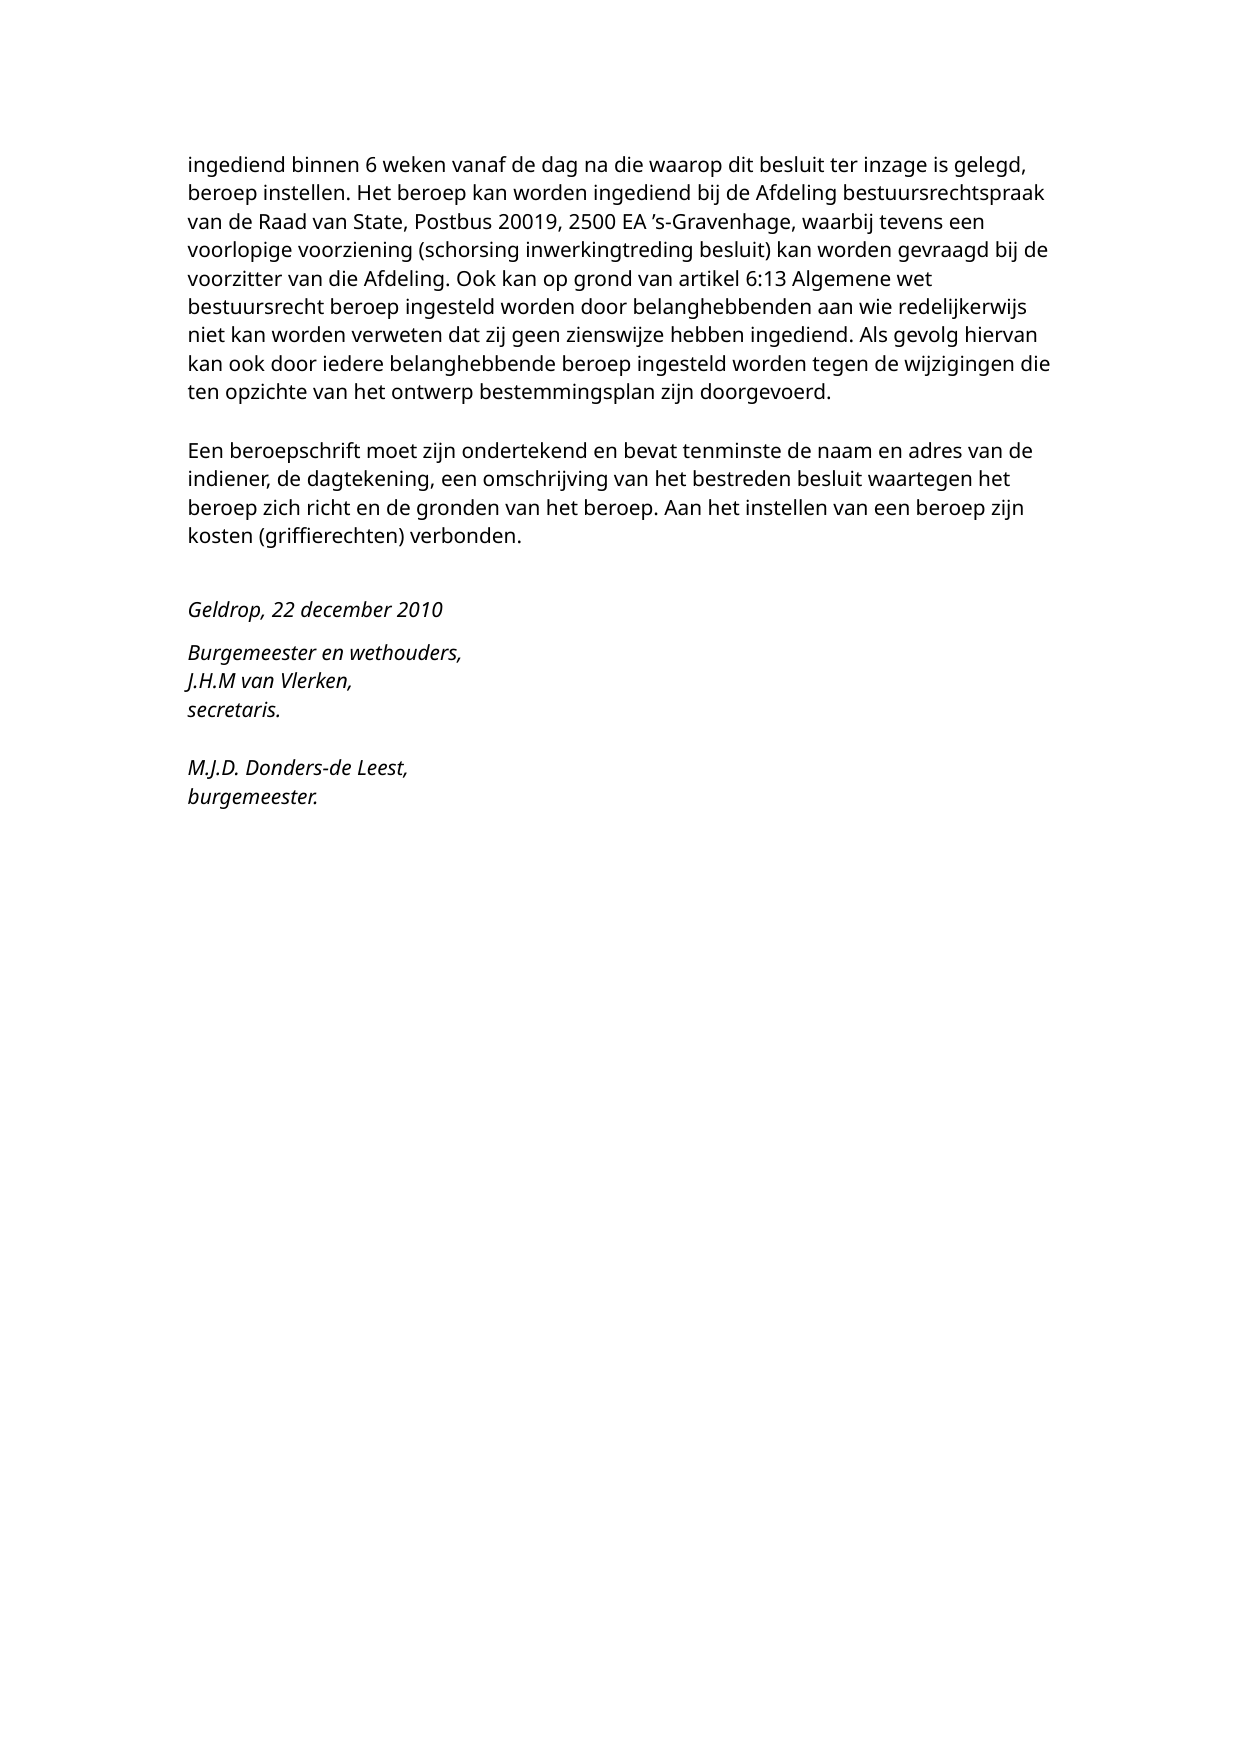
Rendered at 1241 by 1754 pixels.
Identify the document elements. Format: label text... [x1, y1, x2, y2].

text secretaris. [187, 695, 1053, 723]
text ingediend binnen 6 weken vanaf de dag na die waarop dit besluit ter inzage is gelegd, beroep instellen. Het beroep kan worden ingediend bij de Afdeling bestuursrechtspraak van de Raad van State, Postbus 20019, 2500 EA ’s-Gravenhage, waarbij tevens een voorlopige voorziening (schorsing inwerkingtreding besluit) kan worden gevraagd bij de voorzitter van die Afdeling. Ook kan op grond van artikel 6:13 Algemene wet bestuursrecht beroep ingesteld worden door belanghebbenden aan wie redelijkerwijs niet kan worden verweten dat zij geen zienswijze hebben ingediend. Als gevolg hiervan kan ook door iedere belanghebbende beroep ingesteld worden tegen de wijzigingen die ten opzichte van het ontwerp bestemmingsplan zijn doorgevoerd. [187, 150, 1053, 406]
text Burgemeester en wethouders, [187, 638, 1053, 667]
text J.H.M van Vlerken, [187, 667, 1053, 695]
text Een beroepschrift moet zijn ondertekend en bevat tenminste de naam en adres van de indiener, de dagtekening, een omschrijving van het bestreden besluit waartegen het beroep zich richt en de gronden van het beroep. Aan het instellen van een beroep zijn kosten (griffierechten) verbonden. [187, 436, 1053, 550]
text M.J.D. Donders-de Leest, [187, 753, 1053, 782]
text Geldrop, 22 december 2010 [187, 595, 1053, 623]
text burgemeester. [187, 782, 1053, 810]
